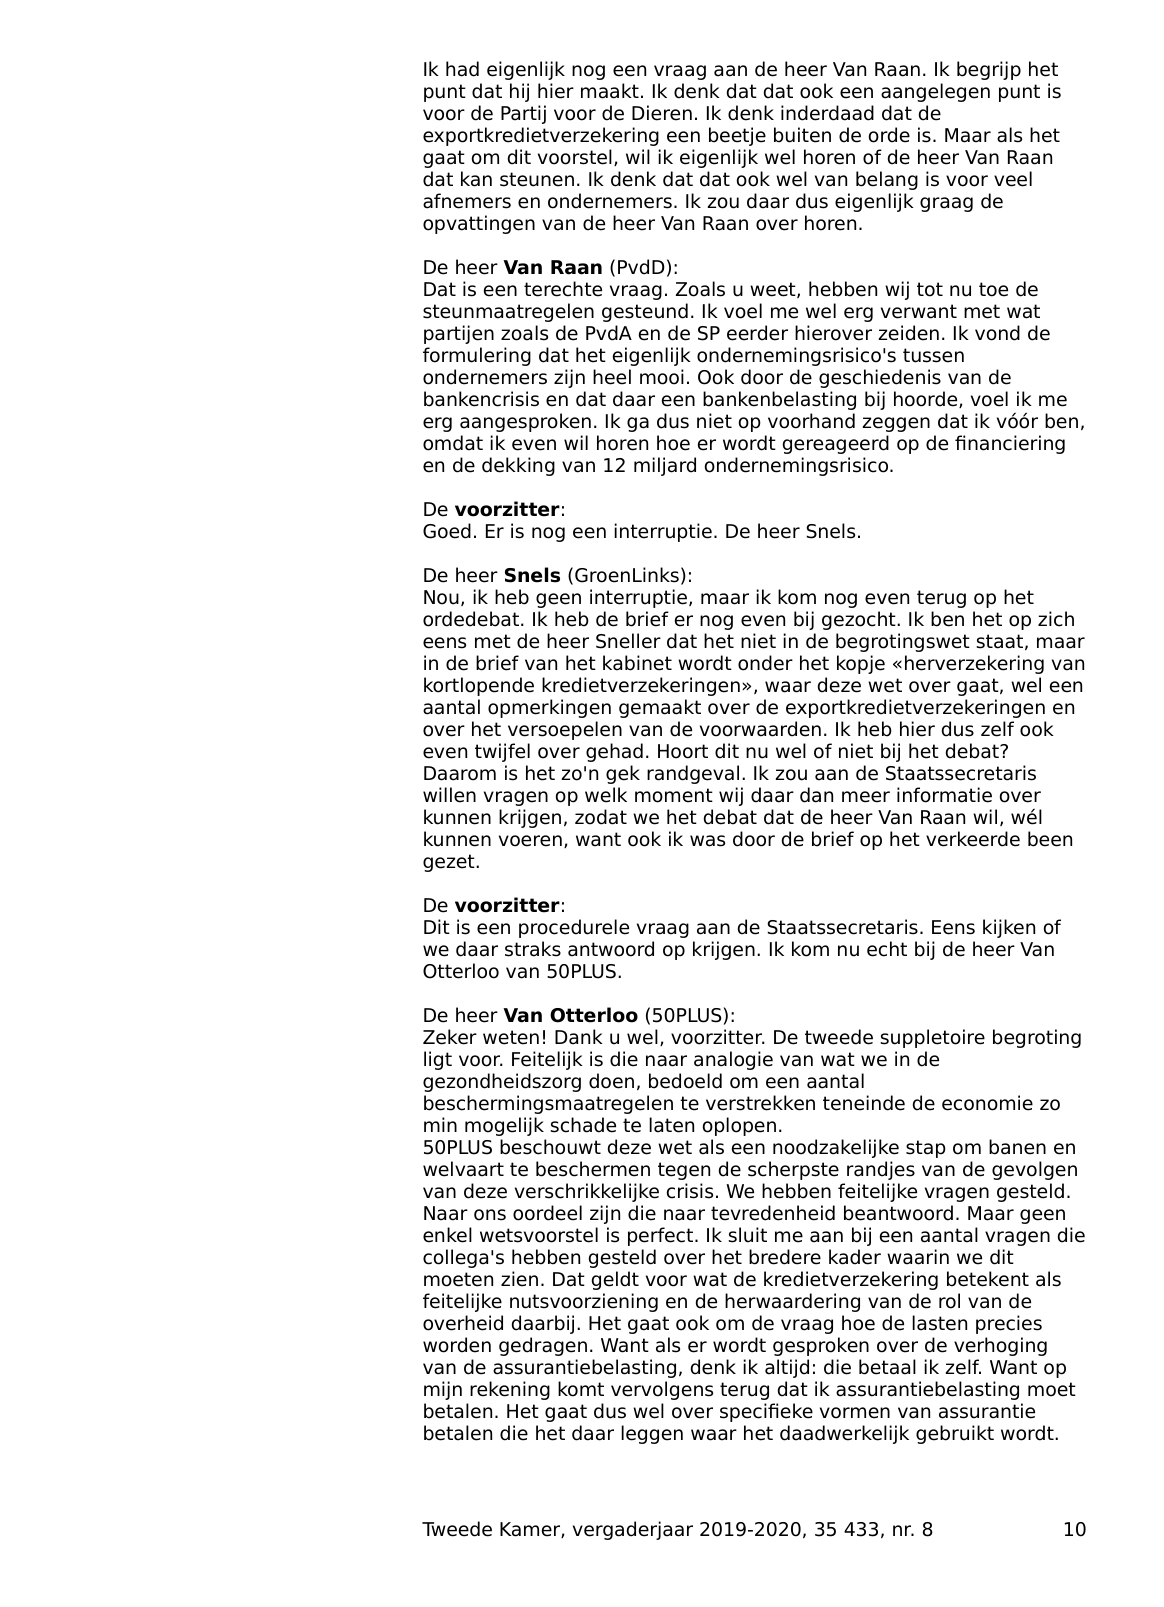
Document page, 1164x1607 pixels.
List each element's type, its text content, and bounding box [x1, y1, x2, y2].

text De heer Snels (GroenLinks): [422, 565, 1087, 587]
text De voorzitter: [422, 895, 1087, 917]
text Zeker weten! Dank u wel, voorzitter. De tweede suppletoire begroting ligt voor. Feitelijk is die naar analogie van wat we in de gezondheidszorg doen, bedoeld om een aantal beschermingsmaatregelen te verstrekken teneinde de economie zo min mogelijk schade te laten oplopen. [422, 1027, 1087, 1137]
text De heer Van Otterloo (50PLUS): [422, 1005, 1087, 1027]
text De voorzitter: [422, 499, 1087, 521]
text 50PLUS beschouwt deze wet als een noodzakelijke stap om banen en welvaart te beschermen tegen de scherpste randjes van de gevolgen van deze verschrikkelijke crisis. We hebben feitelijke vragen gesteld. Naar ons oordeel zijn die naar tevredenheid beantwoord. Maar geen enkel wetsvoorstel is perfect. Ik sluit me aan bij een aantal vragen die collega's hebben gesteld over het bredere kader waarin we dit moeten zien. Dat geldt voor wat de kredietverzekering betekent als feitelijke nutsvoorziening en de herwaardering van de rol van de overheid daarbij. Het gaat ook om de vraag hoe de lasten precies worden gedragen. Want als er wordt gesproken over de verhoging van de assurantiebelasting, denk ik altijd: die betaal ik zelf. Want op mijn rekening komt vervolgens terug dat ik assurantiebelasting moet betalen. Het gaat dus wel over specifieke vormen van assurantie betalen die het daar leggen waar het daadwerkelijk gebruikt wordt. [422, 1137, 1087, 1445]
text Nou, ik heb geen interruptie, maar ik kom nog even terug op het ordedebat. Ik heb de brief er nog even bij gezocht. Ik ben het op zich eens met de heer Sneller dat het niet in de begrotingswet staat, maar in de brief van het kabinet wordt onder het kopje «herverzekering van kortlopende kredietverzekeringen», waar deze wet over gaat, wel een aantal opmerkingen gemaakt over de exportkredietverzekeringen en over het versoepelen van de voorwaarden. Ik heb hier dus zelf ook even twijfel over gehad. Hoort dit nu wel of niet bij het debat? Daarom is het zo'n gek randgeval. Ik zou aan de Staatssecretaris willen vragen op welk moment wij daar dan meer informatie over kunnen krijgen, zodat we het debat dat de heer Van Raan wil, wél kunnen voeren, want ook ik was door de brief op het verkeerde been gezet. [422, 587, 1087, 873]
text De heer Van Raan (PvdD): [422, 257, 1087, 279]
text Dit is een procedurele vraag aan de Staatssecretaris. Eens kijken of we daar straks antwoord op krijgen. Ik kom nu echt bij de heer Van Otterloo van 50PLUS. [422, 917, 1087, 983]
text Dat is een terechte vraag. Zoals u weet, hebben wij tot nu toe de steunmaatregelen gesteund. Ik voel me wel erg verwant met wat partijen zoals de PvdA en de SP eerder hierover zeiden. Ik vond de formulering dat het eigenlijk ondernemingsrisico's tussen ondernemers zijn heel mooi. Ook door de geschiedenis van de bankencrisis en dat daar een bankenbelasting bij hoorde, voel ik me erg aangesproken. Ik ga dus niet op voorhand zeggen dat ik vóór ben, omdat ik even wil horen hoe er wordt gereageerd op de financiering en de dekking van 12 miljard ondernemingsrisico. [422, 279, 1087, 477]
text Ik had eigenlijk nog een vraag aan de heer Van Raan. Ik begrijp het punt dat hij hier maakt. Ik denk dat dat ook een aangelegen punt is voor de Partij voor de Dieren. Ik denk inderdaad dat de exportkredietverzekering een beetje buiten de orde is. Maar als het gaat om dit voorstel, wil ik eigenlijk wel horen of de heer Van Raan dat kan steunen. Ik denk dat dat ook wel van belang is voor veel afnemers en ondernemers. Ik zou daar dus eigenlijk graag de opvattingen van de heer Van Raan over horen. [422, 59, 1087, 235]
text Goed. Er is nog een interruptie. De heer Snels. [422, 521, 1087, 543]
